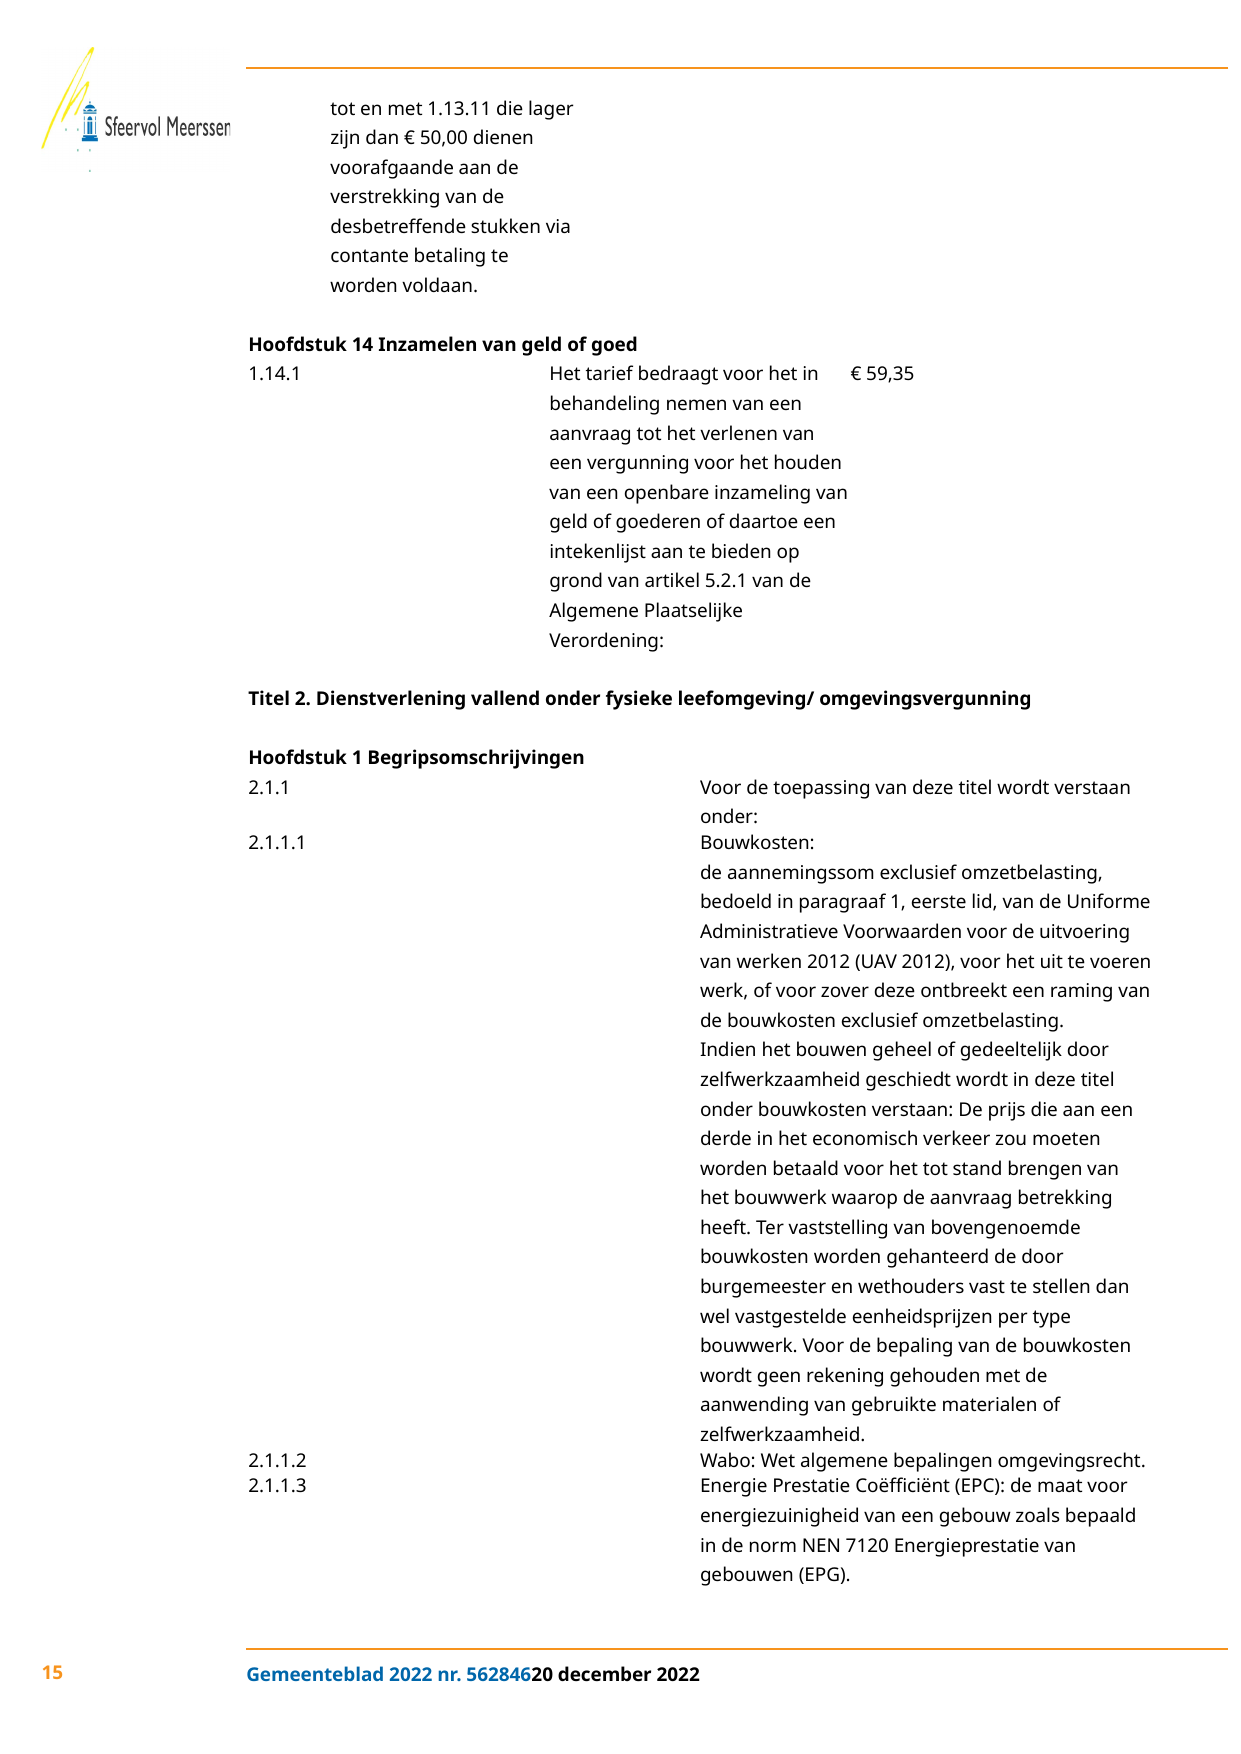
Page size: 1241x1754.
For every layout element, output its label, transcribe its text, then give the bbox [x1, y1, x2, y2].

table_header 1.14.1 [248, 361, 549, 652]
picture [41, 47, 231, 172]
table_header Het tarief bedraagt voor het in behandeling nemen van een aanvraag tot het verlenen van een vergunning voor het houden van een openbare inzameling van geld of goederen of daartoe een intekenlijst aan te bieden op grond van artikel 5.2.1 van de Algemene Plaatselijke Verordening: [549, 361, 850, 652]
table_header Voor de toepassing van deze titel wordt verstaan onder: [700, 774, 1152, 829]
table_header € 59,35 [850, 361, 1152, 652]
text Titel 2. Dienstverlening vallend onder fysieke leefomgeving/ omgevingsvergunning [248, 685, 1152, 711]
table_cell tot en met 1.13.11 die lager zijn dan € 50,00 dienen voorafgaande aan de verstrekking van de desbetreffende stukken via contante betaling te worden voldaan. [330, 95, 577, 298]
table_cell Bouwkosten: de aannemingssom exclusief omzetbelasting, bedoeld in paragraaf 1, eerste lid, van de Uniforme Administratieve Voorwaarden voor de uitvoering van werken 2012 (UAV 2012), voor het uit te voeren werk, of voor zover deze ontbreekt een raming van de bouwkosten exclusief omzetbelasting. Indien het bouwen geheel of gedeeltelijk door zelfwerkzaamheid geschiedt wordt in deze titel onder bouwkosten verstaan: De prijs die aan een derde in het economisch verkeer zou moeten worden betaald voor het tot stand brengen van het bouwwerk waarop de aanvraag betrekking heeft. Ter vaststelling van bovengenoemde bouwkosten worden gehanteerd de door burgemeester en wethouders vast te stellen dan wel vastgestelde eenheidsprijzen per type bouwwerk. Voor de bepaling van de bouwkosten wordt geen rekening gehouden met de aanwending van gebruikte materialen of zelfwerkzaamheid. [700, 830, 1152, 1447]
text Hoofdstuk 1 Begripsomschrijvingen [248, 744, 1152, 770]
text Hoofdstuk 14 Inzamelen van geld of goed [248, 331, 1152, 357]
table_header 2.1.1 [248, 774, 700, 829]
table_cell 2.1.1.3 [248, 1473, 700, 1587]
table_cell Energie Prestatie Coëfficiënt (EPC): de maat voor energiezuinigheid van een gebouw zoals bepaald in de norm NEN 7120 Energieprestatie van gebouwen (EPG). [700, 1473, 1152, 1587]
table_cell 2.1.1.2 [248, 1447, 700, 1473]
table_cell [577, 95, 1152, 298]
table_cell Wabo: Wet algemene bepalingen omgevingsrecht. [700, 1447, 1152, 1473]
table_cell 2.1.1.1 [248, 830, 700, 1447]
table_cell [248, 95, 330, 298]
